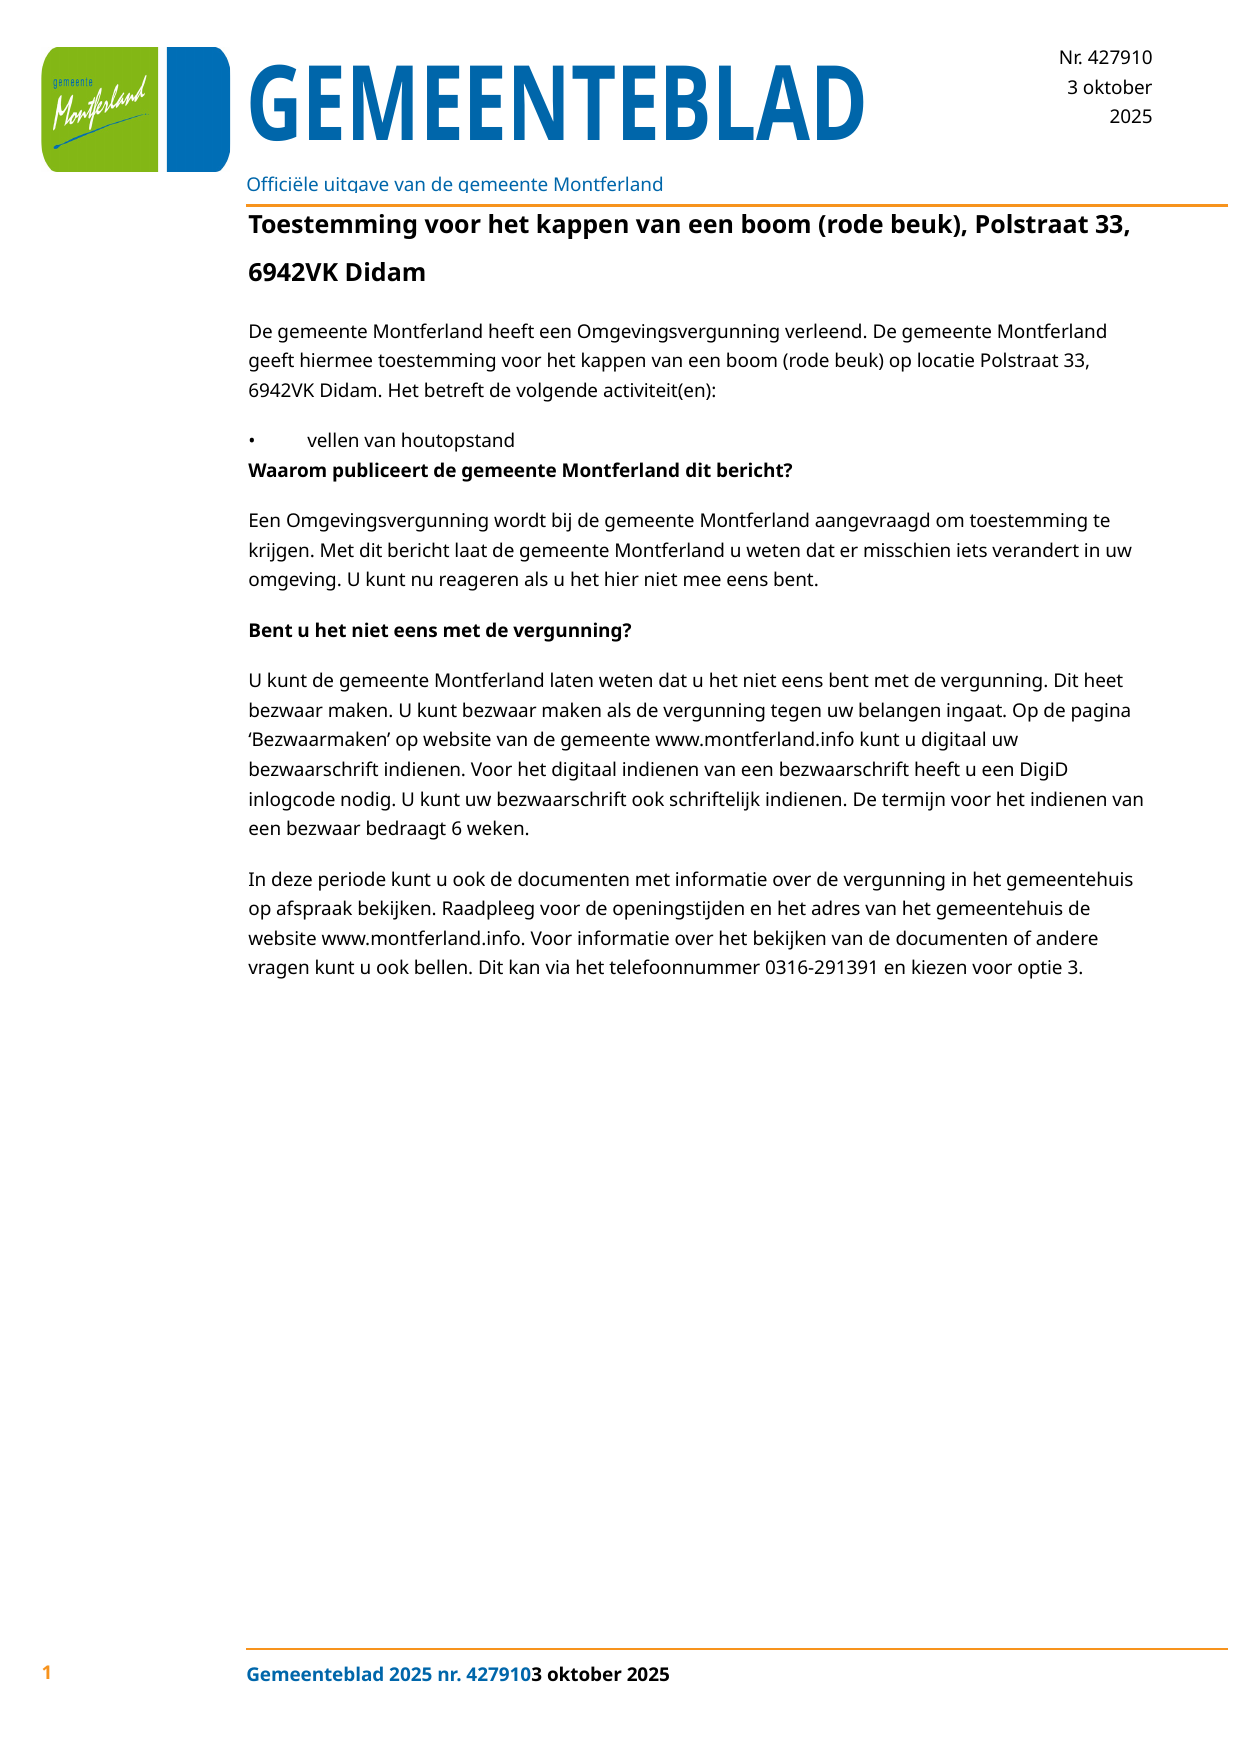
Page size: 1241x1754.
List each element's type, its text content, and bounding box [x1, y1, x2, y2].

text De gemeente Montferland heeft een Omgevingsvergunning verleend. De gemeente Montferland geeft hiermee toestemming voor het kappen van een boom (rode beuk) op locatie Polstraat 33, 6942VK Didam. Het betreft de volgende activiteit(en): [248, 318, 1152, 403]
text Bent u het niet eens met de vergunning? [248, 617, 1152, 643]
text U kunt de gemeente Montferland laten weten dat u het niet eens bent met de vergunning. Dit heet bezwaar maken. U kunt bezwaar maken als de vergunning tegen uw belangen ingaat. Op de pagina ‘Bezwaarmaken’ op website van de gemeente www.montferland.info kunt u digitaal uw bezwaarschrift indienen. Voor het digitaal indienen van een bezwaarschrift heeft u een DigiD inlogcode nodig. U kunt uw bezwaarschrift ook schriftelijk indienen. De termijn voor het indienen van een bezwaar bedraagt 6 weken. [248, 667, 1152, 841]
text Een Omgevingsvergunning wordt bij de gemeente Montferland aangevraagd om toestemming te krijgen. Met dit bericht laat de gemeente Montferland u weten dat er misschien iets verandert in uw omgeving. U kunt nu reageren als u het hier niet mee eens bent. [248, 507, 1152, 592]
picture [41, 47, 231, 172]
list vellen van houtopstand [248, 427, 1152, 453]
text Toestemming voor het kappen van een boom (rode beuk), Polstraat 33, 6942VK Didam [248, 207, 1152, 288]
text Waarom publiceert de gemeente Montferland dit bericht? [248, 457, 1152, 483]
text In deze periode kunt u ook de documenten met informatie over de vergunning in het gemeentehuis op afspraak bekijken. Raadpleeg voor de openingstijden en het adres van het gemeentehuis de website www.montferland.info. Voor informatie over het bekijken van de documenten of andere vragen kunt u ook bellen. Dit kan via het telefoonnummer 0316-291391 en kiezen voor optie 3. [248, 866, 1152, 980]
